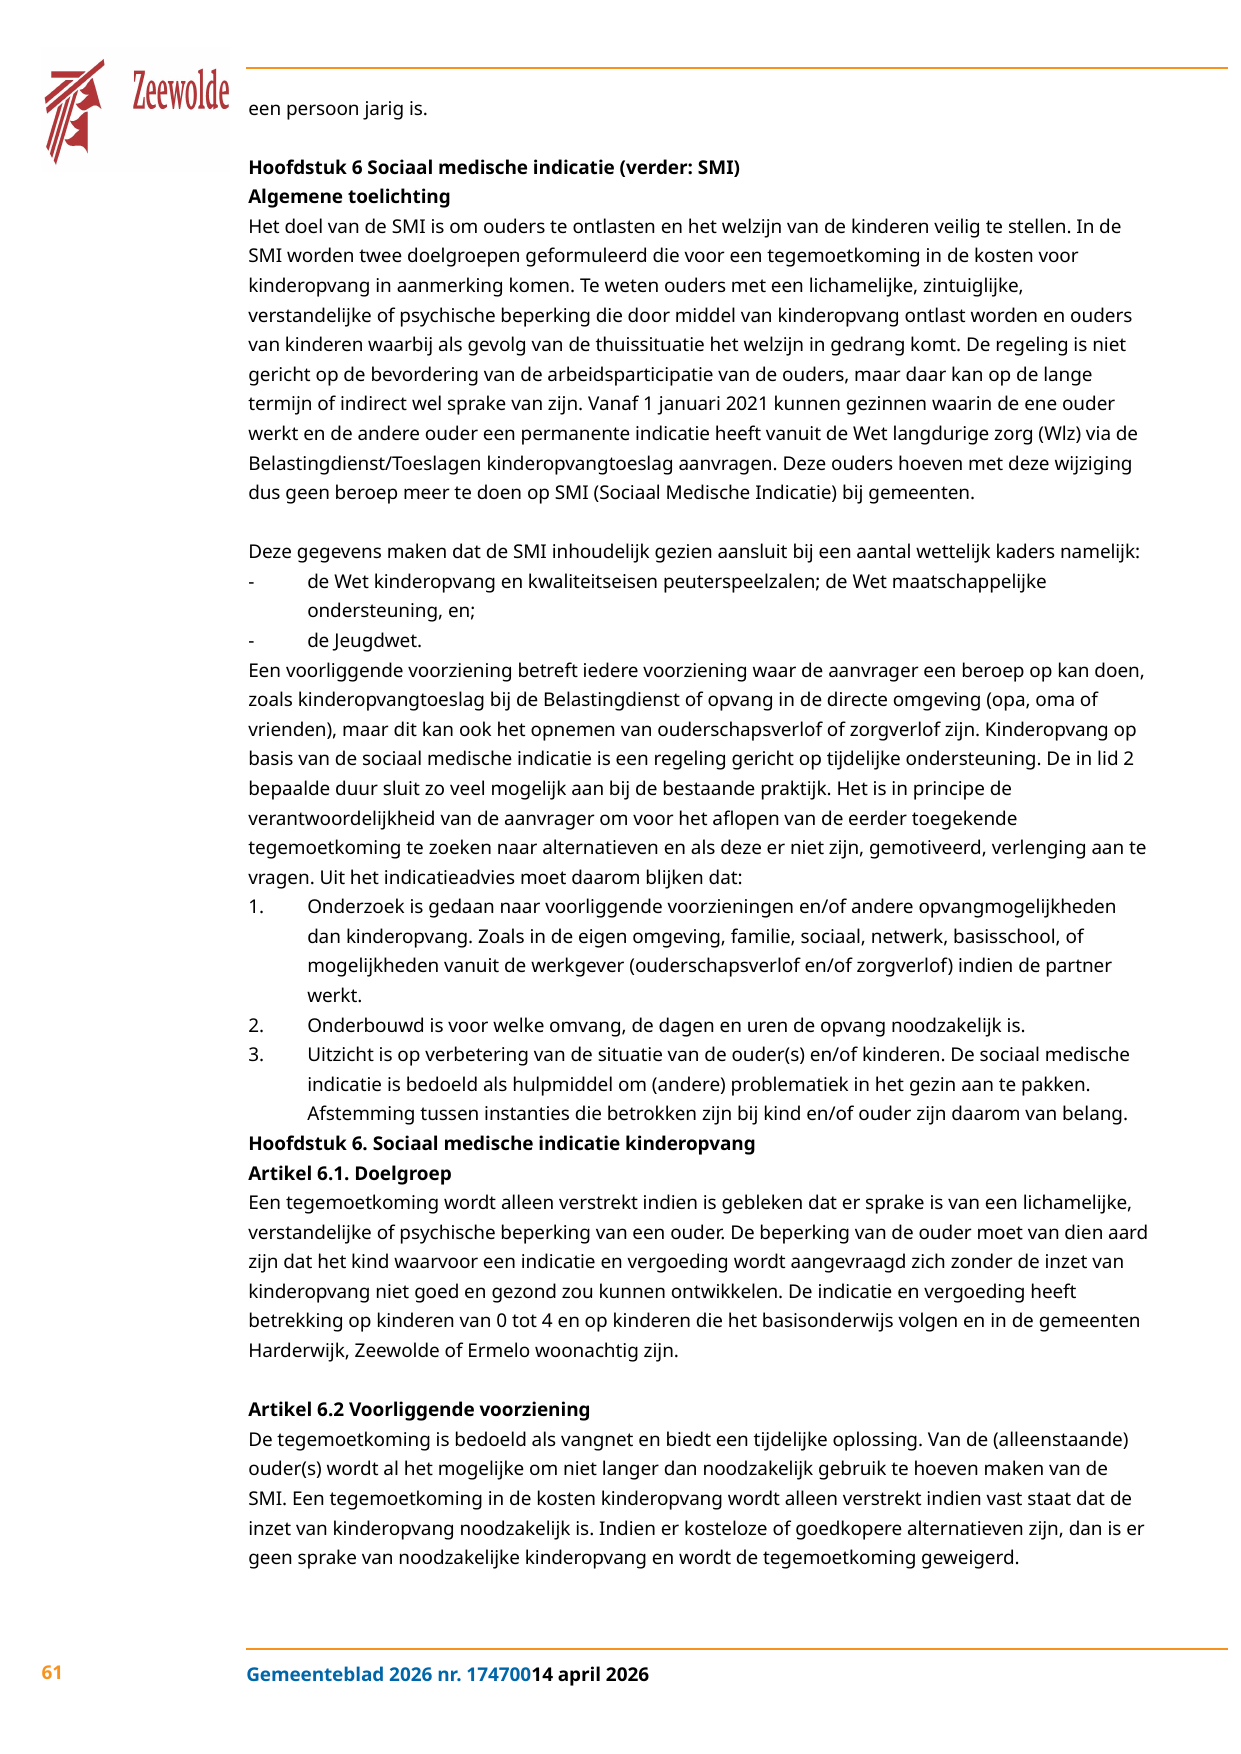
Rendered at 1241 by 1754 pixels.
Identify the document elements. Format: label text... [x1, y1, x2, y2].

text Een tegemoetkoming wordt alleen verstrekt indien is gebleken dat er sprake is van een lichamelijke, verstandelijke of psychische beperking van een ouder. De beperking van de ouder moet van dien aard zijn dat het kind waarvoor een indicatie en vergoeding wordt aangevraagd zich zonder de inzet van kinderopvang niet goed en gezond zou kunnen ontwikkelen. De indicatie en vergoeding heeft betrekking op kinderen van 0 tot 4 en op kinderen die het basisonderwijs volgen en in de gemeenten Harderwijk, Zeewolde of Ermelo woonachtig zijn. [248, 1189, 1152, 1363]
text een persoon jarig is. [248, 95, 1152, 121]
text Hoofdstuk 6. Sociaal medische indicatie kinderopvang [248, 1130, 1152, 1156]
text Het doel van de SMI is om ouders te ontlasten en het welzijn van de kinderen veilig te stellen. In de SMI worden twee doelgroepen geformuleerd die voor een tegemoetkoming in de kosten voor kinderopvang in aanmerking komen. Te weten ouders met een lichamelijke, zintuiglijke, verstandelijke of psychische beperking die door middel van kinderopvang ontlast worden en ouders van kinderen waarbij als gevolg van de thuissituatie het welzijn in gedrang komt. De regeling is niet gericht op de bevordering van de arbeidsparticipatie van de ouders, maar daar kan op de lange termijn of indirect wel sprake van zijn. Vanaf 1 januari 2021 kunnen gezinnen waarin de ene ouder werkt en de andere ouder een permanente indicatie heeft vanuit de Wet langdurige zorg (Wlz) via de Belastingdienst/Toeslagen kinderopvangtoeslag aanvragen. Deze ouders hoeven met deze wijziging dus geen beroep meer te doen op SMI (Sociaal Medische Indicatie) bij gemeenten. [248, 213, 1152, 505]
text Deze gegevens maken dat de SMI inhoudelijk gezien aansluit bij een aantal wettelijk kaders namelijk: [248, 538, 1152, 564]
text Artikel 6.2 Voorliggende voorziening [248, 1396, 1152, 1422]
list de Wet kinderopvang en kwaliteitseisen peuterspeelzalen; de Wet maatschappelijke ondersteuning, en; [248, 568, 1152, 623]
text Artikel 6.1. Doelgroep [248, 1160, 1152, 1186]
picture [41, 47, 231, 172]
list de Jeugdwet. [248, 627, 1152, 653]
text Hoofdstuk 6 Sociaal medische indicatie (verder: SMI) [248, 154, 1152, 180]
list Onderbouwd is voor welke omvang, de dagen en uren de opvang noodzakelijk is. [248, 1012, 1152, 1038]
text De tegemoetkoming is bedoeld als vangnet en biedt een tijdelijke oplossing. Van de (alleenstaande) ouder(s) wordt al het mogelijke om niet langer dan noodzakelijk gebruik te hoeven maken van de SMI. Een tegemoetkoming in de kosten kinderopvang wordt alleen verstrekt indien vast staat dat de inzet van kinderopvang noodzakelijk is. Indien er kosteloze of goedkopere alternatieven zijn, dan is er geen sprake van noodzakelijke kinderopvang en wordt de tegemoetkoming geweigerd. [248, 1426, 1152, 1570]
list Uitzicht is op verbetering van de situatie van de ouder(s) en/of kinderen. De sociaal medische indicatie is bedoeld als hulpmiddel om (andere) problematiek in het gezin aan te pakken. Afstemming tussen instanties die betrokken zijn bij kind en/of ouder zijn daarom van belang. [248, 1041, 1152, 1126]
text Een voorliggende voorziening betreft iedere voorziening waar de aanvrager een beroep op kan doen, zoals kinderopvangtoeslag bij de Belastingdienst of opvang in de directe omgeving (opa, oma of vrienden), maar dit kan ook het opnemen van ouderschapsverlof of zorgverlof zijn. Kinderopvang op basis van de sociaal medische indicatie is een regeling gericht op tijdelijke ondersteuning. De in lid 2 bepaalde duur sluit zo veel mogelijk aan bij de bestaande praktijk. Het is in principe de verantwoordelijkheid van de aanvrager om voor het aflopen van de eerder toegekende tegemoetkoming te zoeken naar alternatieven en als deze er niet zijn, gemotiveerd, verlenging aan te vragen. Uit het indicatieadvies moet daarom blijken dat: [248, 657, 1152, 890]
text Algemene toelichting [248, 183, 1152, 209]
list Onderzoek is gedaan naar voorliggende voorzieningen en/of andere opvangmogelijkheden dan kinderopvang. Zoals in de eigen omgeving, familie, sociaal, netwerk, basisschool, of mogelijkheden vanuit de werkgever (ouderschapsverlof en/of zorgverlof) indien de partner werkt. [248, 893, 1152, 1008]
